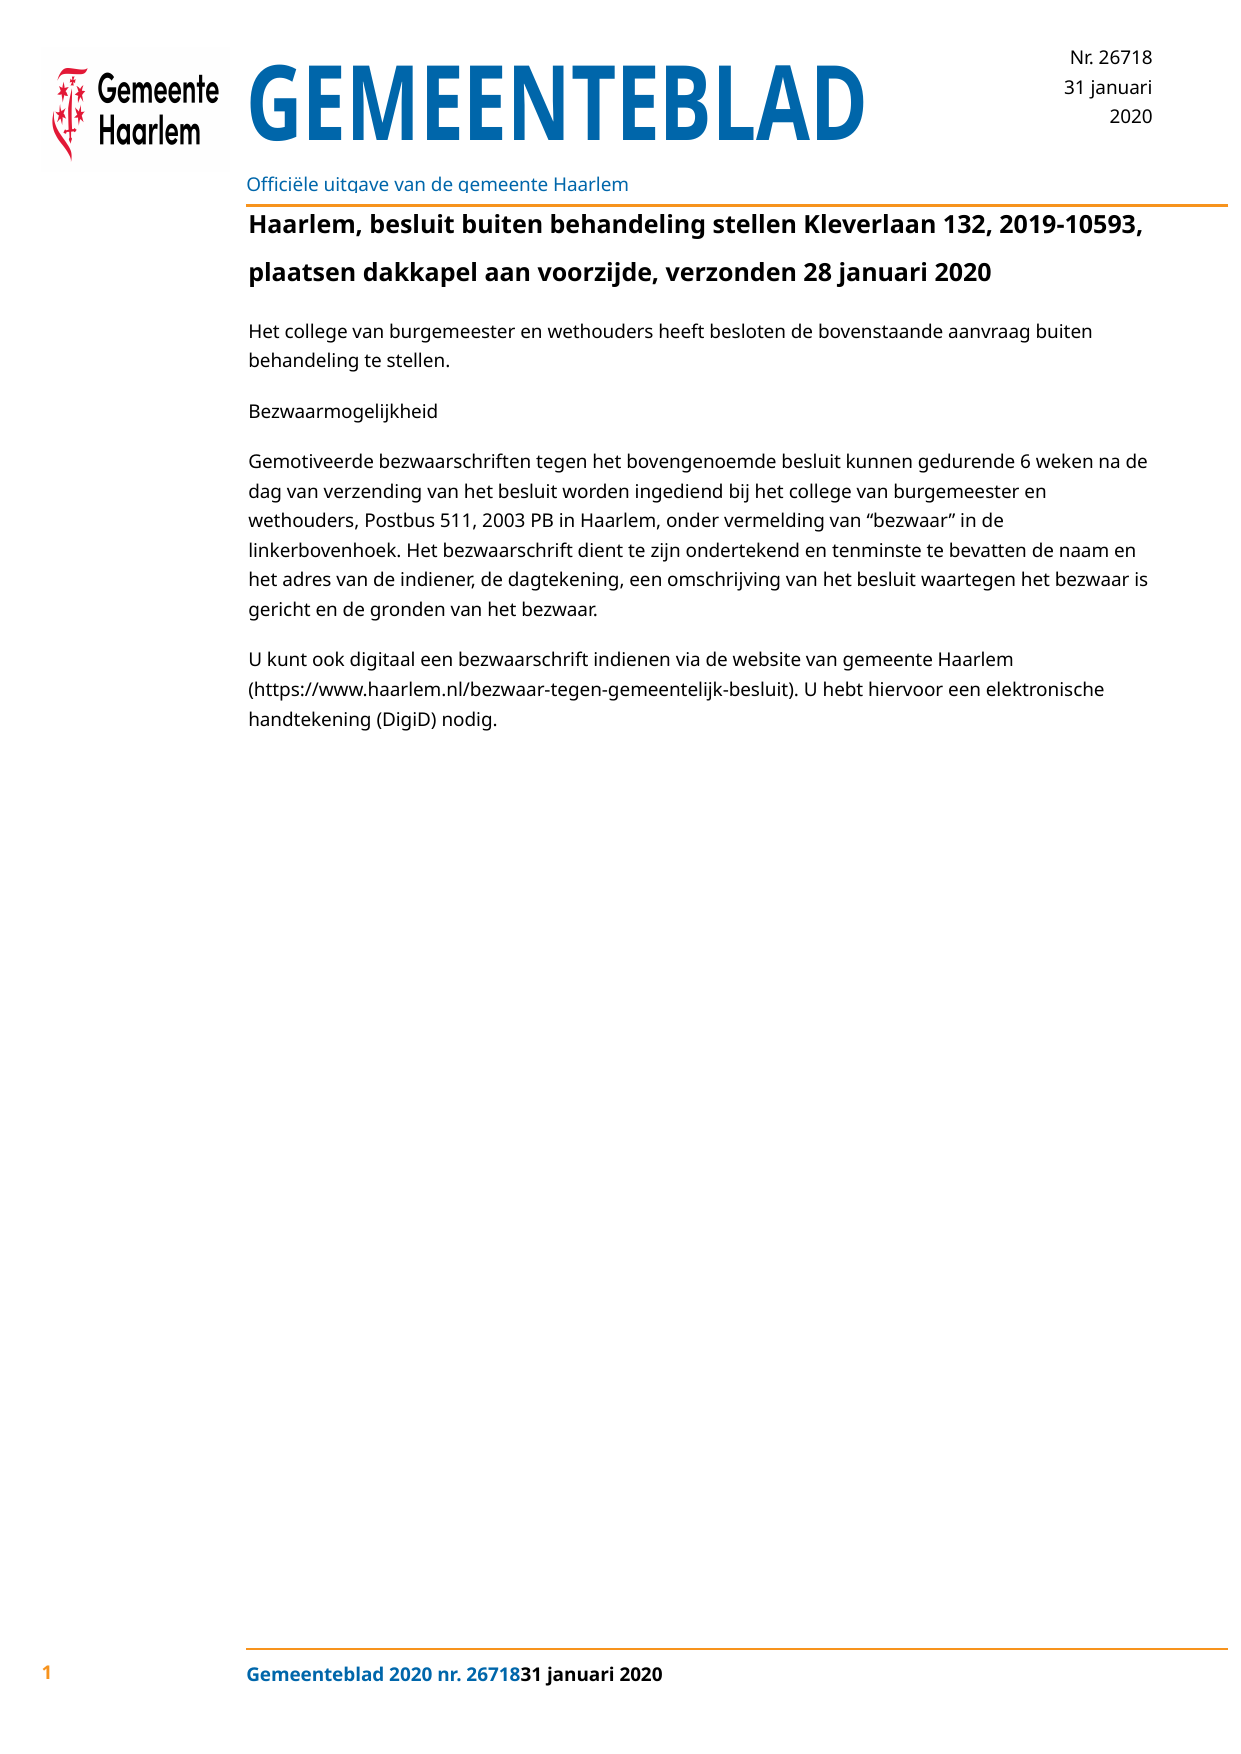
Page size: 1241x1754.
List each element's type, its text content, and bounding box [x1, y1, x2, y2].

text U kunt ook digitaal een bezwaarschrift indienen via de website van gemeente Haarlem (https://www.haarlem.nl/bezwaar-tegen-gemeentelijk-besluit). U hebt hiervoor een elektronische handtekening (DigiD) nodig. [248, 647, 1152, 732]
text Haarlem, besluit buiten behandeling stellen Kleverlaan 132, 2019-10593, plaatsen dakkapel aan voorzijde, verzonden 28 januari 2020 [248, 207, 1152, 288]
text Bezwaarmogelijkheid [248, 398, 1152, 424]
text Gemotiveerde bezwaarschriften tegen het bovengenoemde besluit kunnen gedurende 6 weken na de dag van verzending van het besluit worden ingediend bij het college van burgemeester en wethouders, Postbus 511, 2003 PB in Haarlem, onder vermelding van “bezwaar” in de linkerbovenhoek. Het bezwaarschrift dient te zijn ondertekend en tenminste te bevatten de naam en het adres van de indiener, de dagtekening, een omschrijving van het besluit waartegen het bezwaar is gericht en de gronden van het bezwaar. [248, 448, 1152, 622]
text Het college van burgemeester en wethouders heeft besloten de bovenstaande aanvraag buiten behandeling te stellen. [248, 318, 1152, 373]
picture [41, 47, 231, 172]
